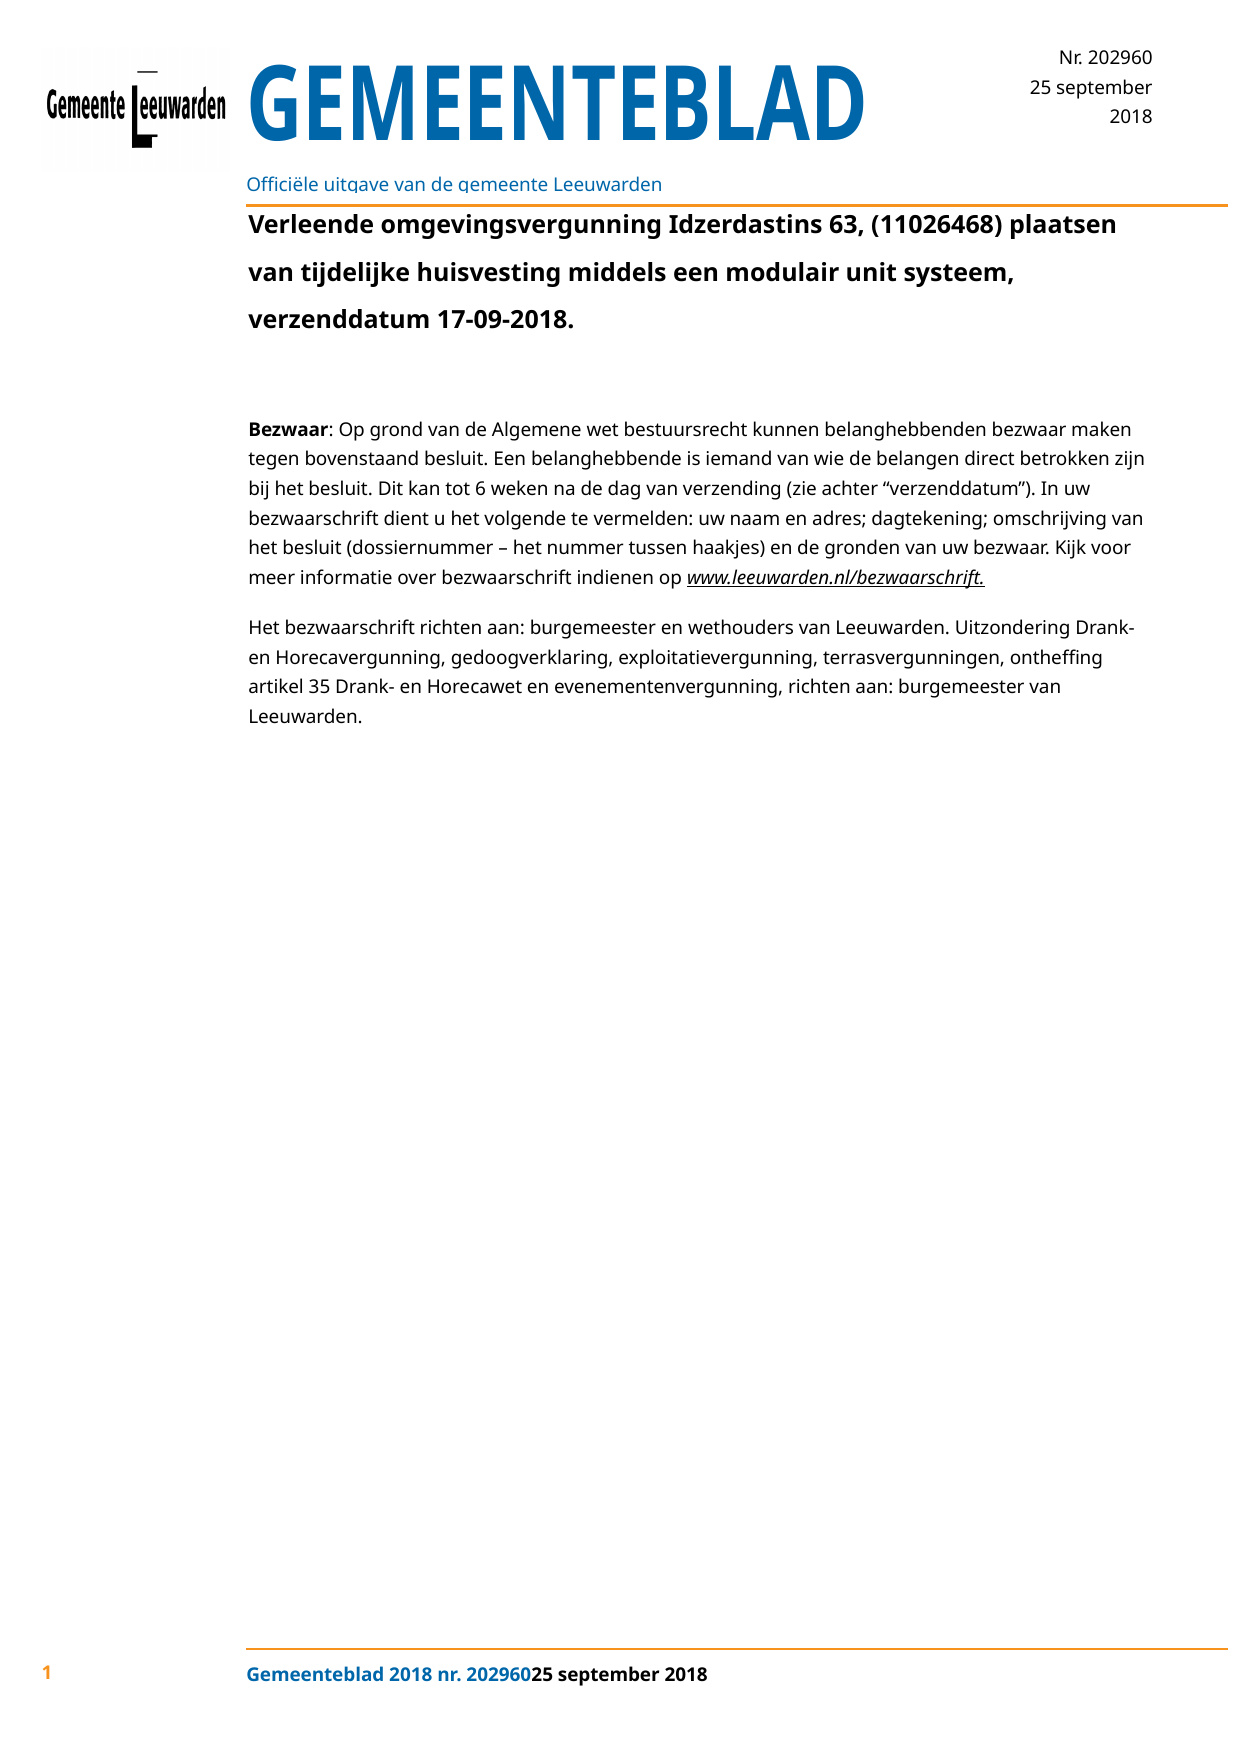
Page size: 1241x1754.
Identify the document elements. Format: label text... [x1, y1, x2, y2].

text Bezwaar: Op grond van de Algemene wet bestuursrecht kunnen belanghebbenden bezwaar maken tegen bovenstaand besluit. Een belanghebbende is iemand van wie de belangen direct betrokken zijn bij het besluit. Dit kan tot 6 weken na de dag van verzending (zie achter “verzenddatum”). In uw bezwaarschrift dient u het volgende te vermelden: uw naam en adres; dagtekening; omschrijving van het besluit (dossiernummer – het nummer tussen haakjes) en de gronden van uw bezwaar. Kijk voor meer informatie over bezwaarschrift indienen op www.leeuwarden.nl/bezwaarschrift. [248, 416, 1152, 589]
text Het bezwaarschrift richten aan: burgemeester en wethouders van Leeuwarden. Uitzondering Drank- en Horecavergunning, gedoogverklaring, exploitatievergunning, terrasvergunningen, ontheffing artikel 35 Drank- en Horecawet en evenementenvergunning, richten aan: burgemeester van Leeuwarden. [248, 614, 1152, 729]
picture [41, 47, 231, 172]
text Verleende omgevingsvergunning Idzerdastins 63, (11026468) plaatsen van tijdelijke huisvesting middels een modulair unit systeem, verzenddatum 17-09-2018. [248, 207, 1152, 336]
